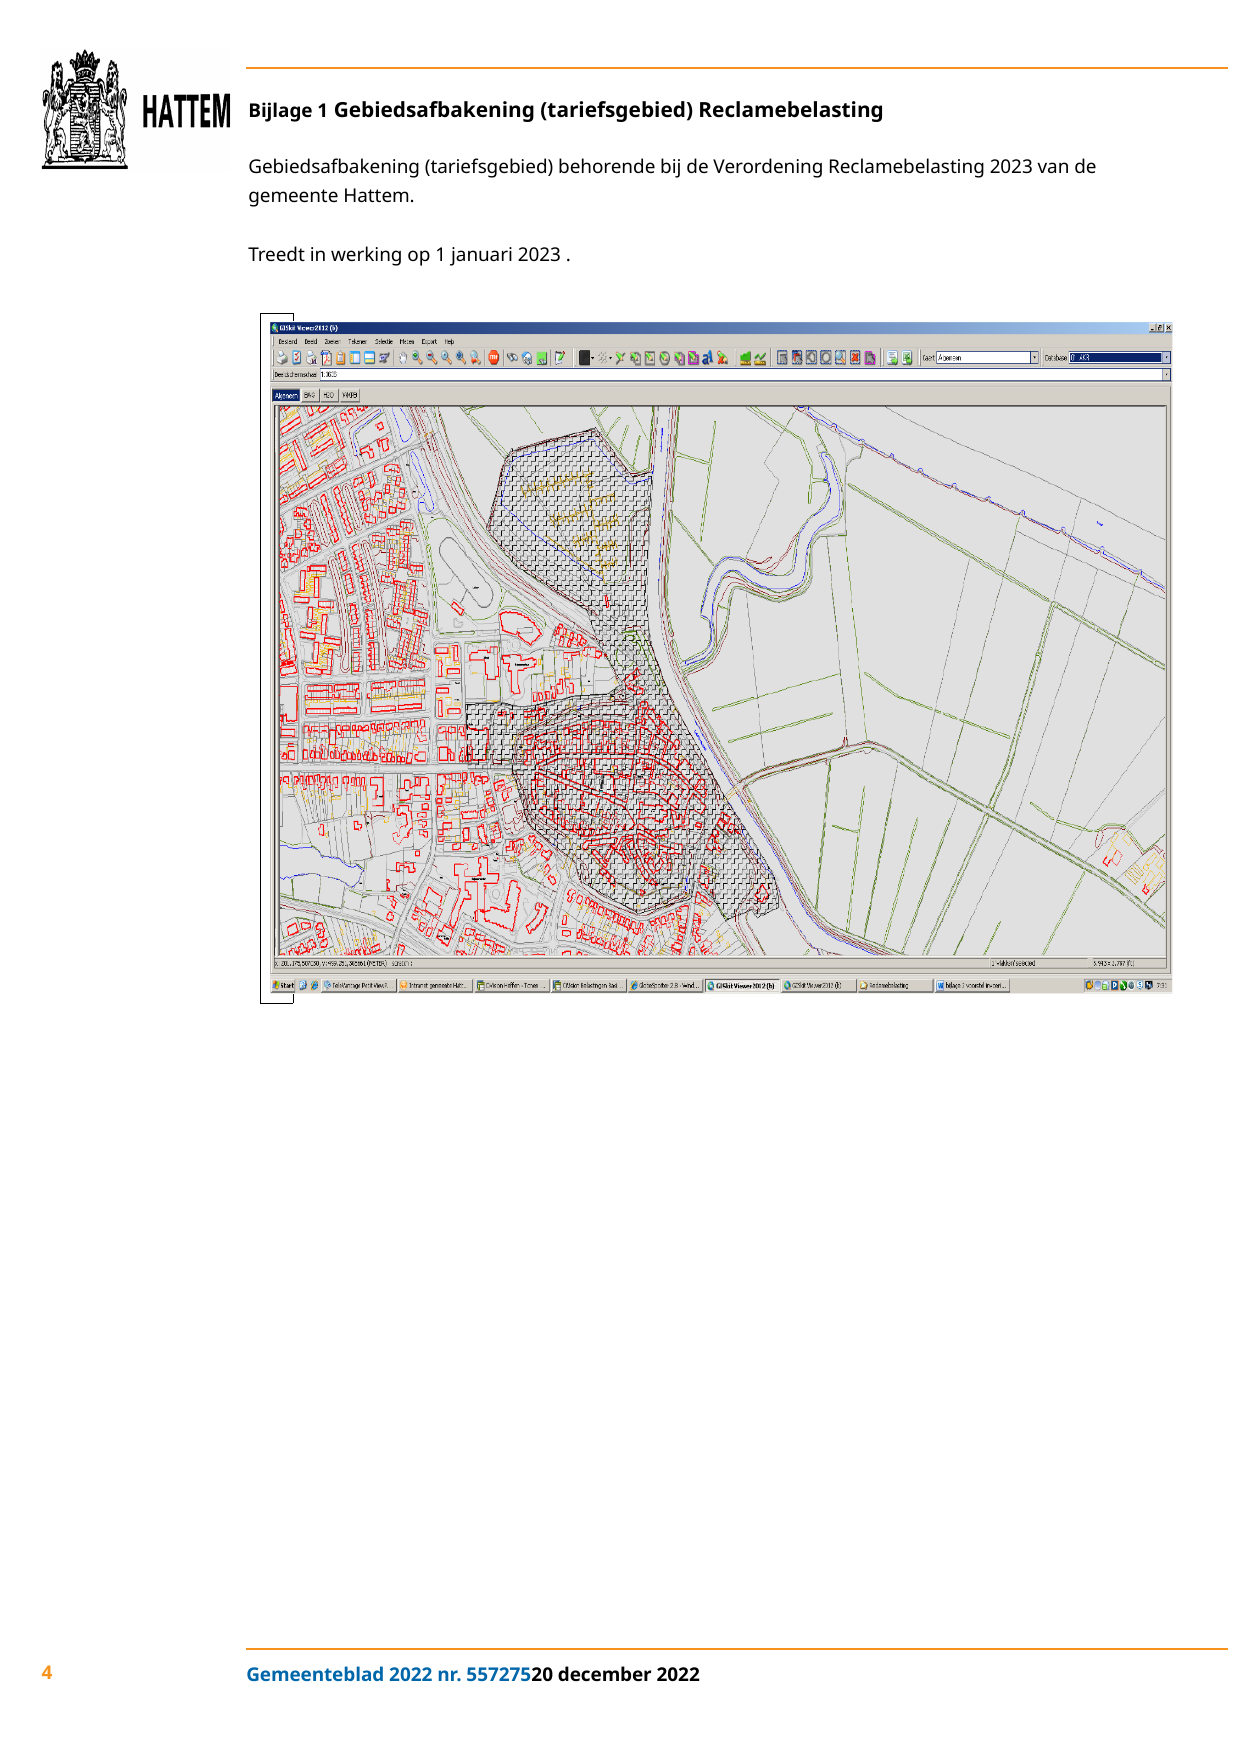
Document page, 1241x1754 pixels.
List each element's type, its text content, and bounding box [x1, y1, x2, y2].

text Gebiedsafbakening (tariefsgebied) behorende bij de Verordening Reclamebelasting 2023 van de gemeente Hattem. [248, 153, 1152, 208]
picture [41, 47, 231, 172]
picture [268, 321, 1173, 994]
text Bijlage 1 Gebiedsafbakening (tariefsgebied) Reclamebelasting [248, 95, 1152, 123]
text Treedt in werking op 1 januari 2023 . [248, 242, 1152, 267]
